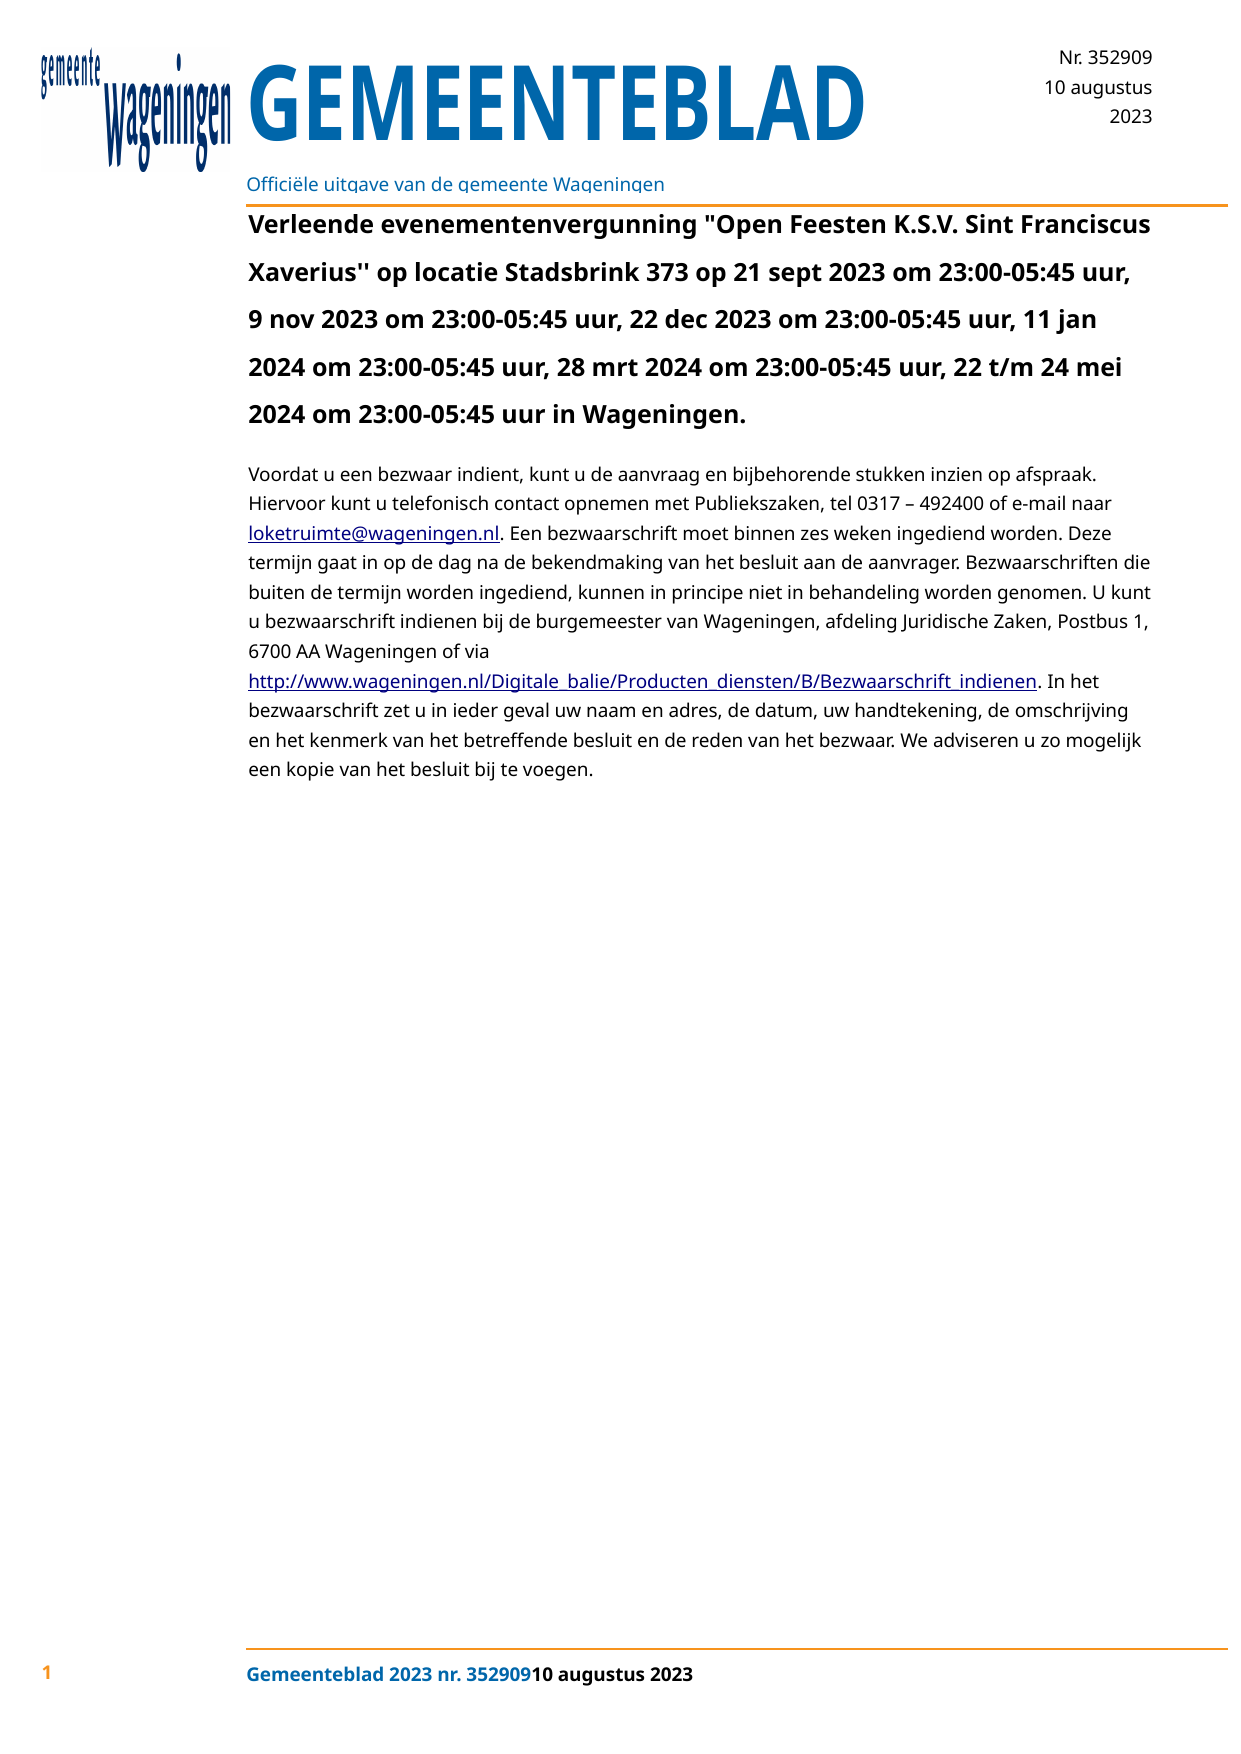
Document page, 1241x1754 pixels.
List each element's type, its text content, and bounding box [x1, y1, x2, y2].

picture [41, 47, 231, 172]
text Voordat u een bezwaar indient, kunt u de aanvraag en bijbehorende stukken inzien op afspraak. Hiervoor kunt u telefonisch contact opnemen met Publiekszaken, tel 0317 – 492400 of e-mail naar loketruimte@wageningen.nl. Een bezwaarschrift moet binnen zes weken ingediend worden. Deze termijn gaat in op de dag na de bekendmaking van het besluit aan de aanvrager. Bezwaarschriften die buiten de termijn worden ingediend, kunnen in principe niet in behandeling worden genomen. U kunt u bezwaarschrift indienen bij de burgemeester van Wageningen, afdeling Juridische Zaken, Postbus 1, 6700 AA Wageningen of via http://www.wageningen.nl/Digitale_balie/Producten_diensten/B/Bezwaarschrift_indienen. In het bezwaarschrift zet u in ieder geval uw naam en adres, de datum, uw handtekening, de omschrijving en het kenmerk van het betreffende besluit en de reden van het bezwaar. We adviseren u zo mogelijk een kopie van het besluit bij te voegen. [248, 461, 1152, 782]
text Verleende evenementenvergunning "Open Feesten K.S.V. Sint Franciscus Xaverius'' op locatie Stadsbrink 373 op 21 sept 2023 om 23:00-05:45 uur, 9 nov 2023 om 23:00-05:45 uur, 22 dec 2023 om 23:00-05:45 uur, 11 jan 2024 om 23:00-05:45 uur, 28 mrt 2024 om 23:00-05:45 uur, 22 t/m 24 mei 2024 om 23:00-05:45 uur in Wageningen. [248, 207, 1152, 431]
